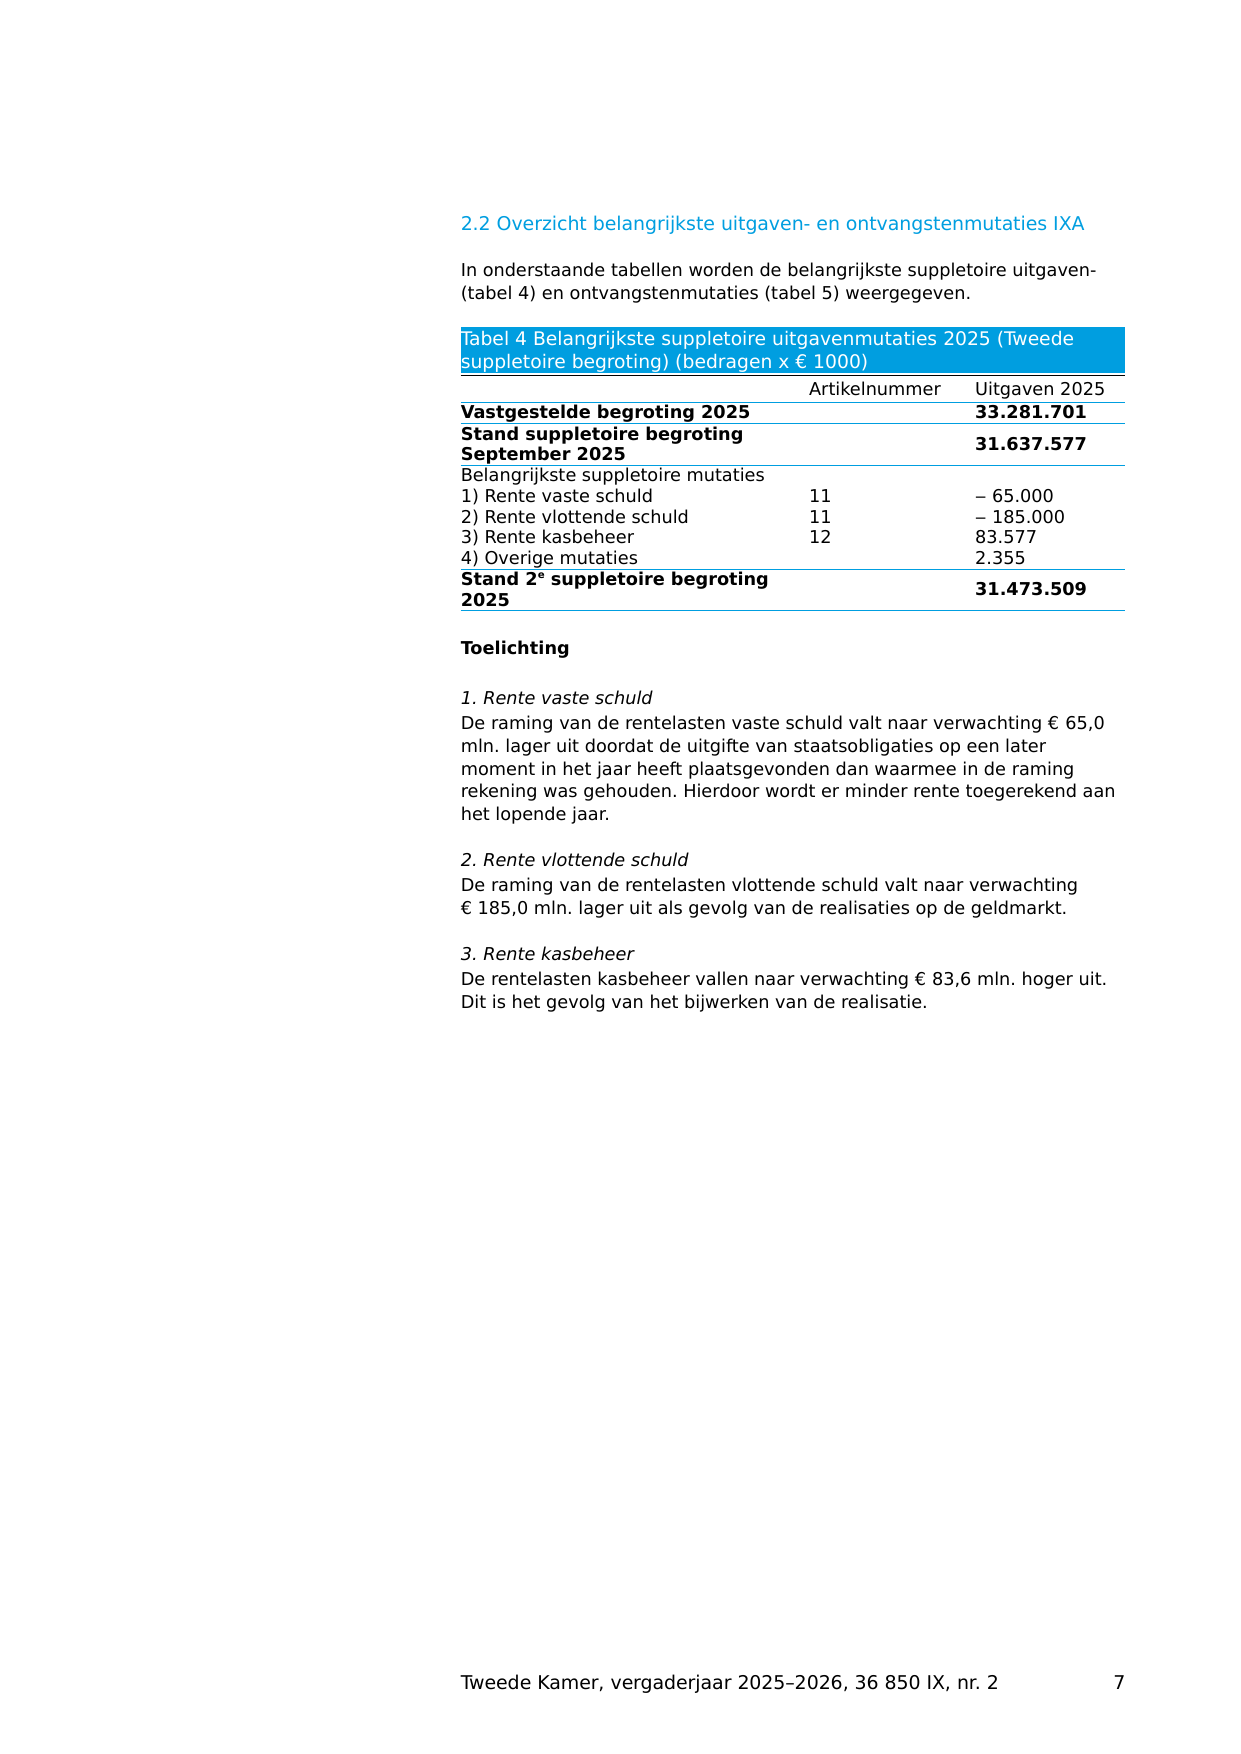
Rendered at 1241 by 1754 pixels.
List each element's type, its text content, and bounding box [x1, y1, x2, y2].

text 3. Rente kasbeheer [461, 942, 1125, 965]
table_cell 12 [806, 527, 972, 548]
table_cell Artikelnummer [806, 376, 972, 402]
table_cell [806, 466, 972, 486]
table_cell 33.281.701 [972, 403, 1125, 423]
text 2. Rente vlottende schuld [461, 848, 1125, 871]
table_cell 2) Rente vlottende schuld [461, 507, 806, 527]
title 2.2 Overzicht belangrijkste uitgaven- en ontvangstenmutaties IXA [461, 213, 1125, 235]
table_cell Vastgestelde begroting 2025 [461, 403, 806, 423]
table_cell 11 [806, 507, 972, 527]
table_cell 1) Rente vaste schuld [461, 486, 806, 507]
table_cell 11 [806, 486, 972, 507]
table_cell 31.637.577 [972, 424, 1125, 465]
table_cell ‒ 65.000 [972, 486, 1125, 507]
table_cell 83.577 [972, 527, 1125, 548]
table_cell 4) Overige mutaties [461, 548, 806, 568]
table_cell 3) Rente kasbeheer [461, 527, 806, 548]
table_cell Belangrijkste suppletoire mutaties [461, 466, 806, 486]
table_cell [806, 570, 972, 610]
table_cell 2.355 [972, 548, 1125, 568]
table_cell Stand 2e suppletoire begroting 2025 [461, 570, 806, 610]
table_cell [806, 424, 972, 465]
table_cell [806, 548, 972, 568]
text Toelichting [461, 636, 1125, 659]
table_cell ‒ 185.000 [972, 507, 1125, 527]
table_cell [972, 466, 1125, 486]
table_cell Uitgaven 2025 [972, 376, 1125, 402]
text In onderstaande tabellen worden de belangrijkste suppletoire uitgaven- (tabel 4) en ontvangstenmutaties (tabel 5) weergegeven. [461, 258, 1125, 304]
text 1. Rente vaste schuld [461, 686, 1125, 709]
table_cell Stand suppletoire begroting September 2025 [461, 424, 806, 465]
text De raming van de rentelasten vlottende schuld valt naar verwachting € 185,0 mln. lager uit als gevolg van de realisaties op de geldmarkt. [461, 873, 1125, 919]
table_cell [806, 403, 972, 423]
table_cell 31.473.509 [972, 570, 1125, 610]
table_cell [461, 376, 806, 402]
text De raming van de rentelasten vaste schuld valt naar verwachting € 65,0 mln. lager uit doordat de uitgifte van staatsobligaties op een later moment in het jaar heeft plaatsgevonden dan waarmee in de raming rekening was gehouden. Hierdoor wordt er minder rente toegerekend aan het lopende jaar. [461, 711, 1125, 825]
text De rentelasten kasbeheer vallen naar verwachting € 83,6 mln. hoger uit. Dit is het gevolg van het bijwerken van de realisatie. [461, 967, 1125, 1013]
